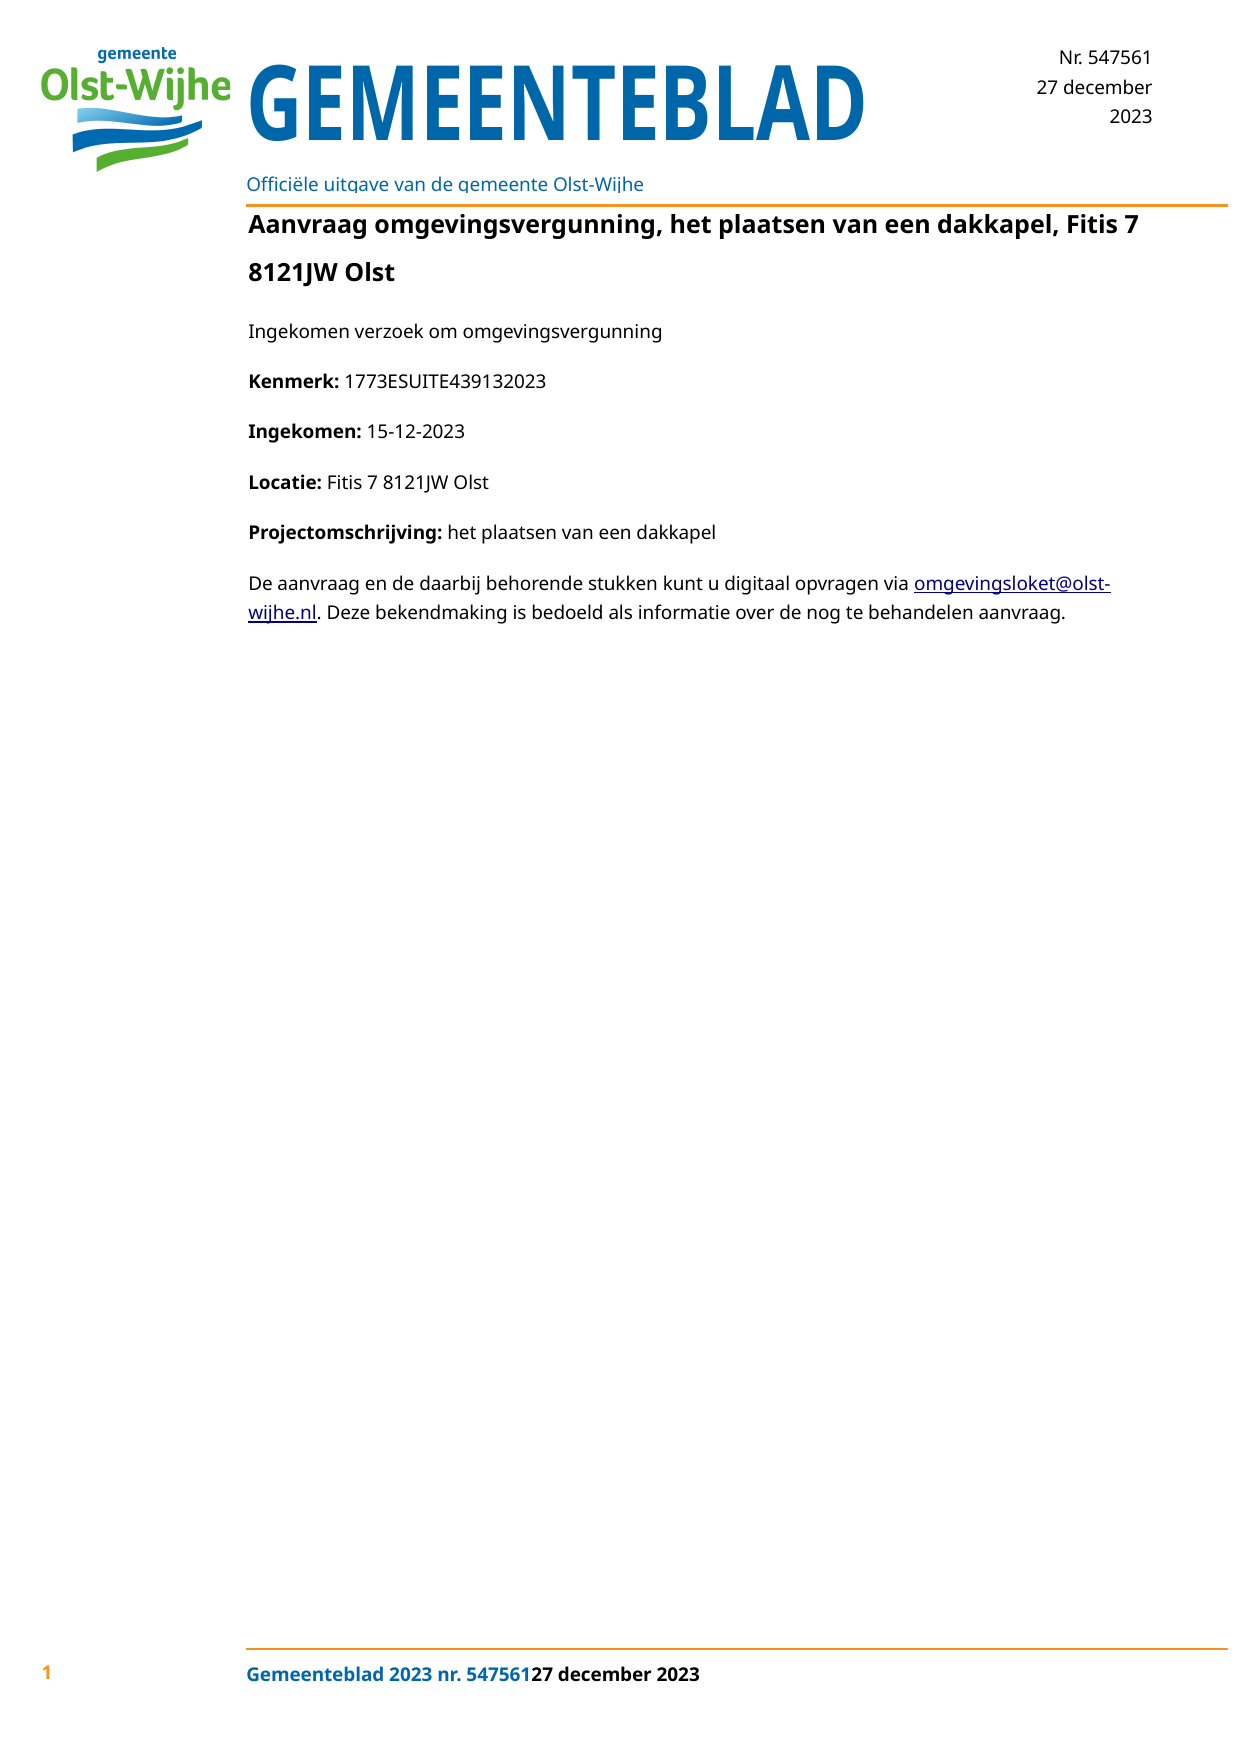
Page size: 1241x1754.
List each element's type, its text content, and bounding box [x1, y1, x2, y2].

text Kenmerk: 1773ESUITE439132023 [248, 368, 1152, 394]
text Aanvraag omgevingsvergunning, het plaatsen van een dakkapel, Fitis 7 8121JW Olst [248, 207, 1152, 288]
text De aanvraag en de daarbij behorende stukken kunt u digitaal opvragen via omgevingsloket@olst-wijhe.nl. Deze bekendmaking is bedoeld als informatie over de nog te behandelen aanvraag. [248, 570, 1152, 625]
text Ingekomen verzoek om omgevingsvergunning [248, 318, 1152, 344]
text Ingekomen: 15-12-2023 [248, 419, 1152, 444]
text Locatie: Fitis 7 8121JW Olst [248, 469, 1152, 495]
picture [41, 47, 231, 172]
text Projectomschrijving: het plaatsen van een dakkapel [248, 519, 1152, 545]
